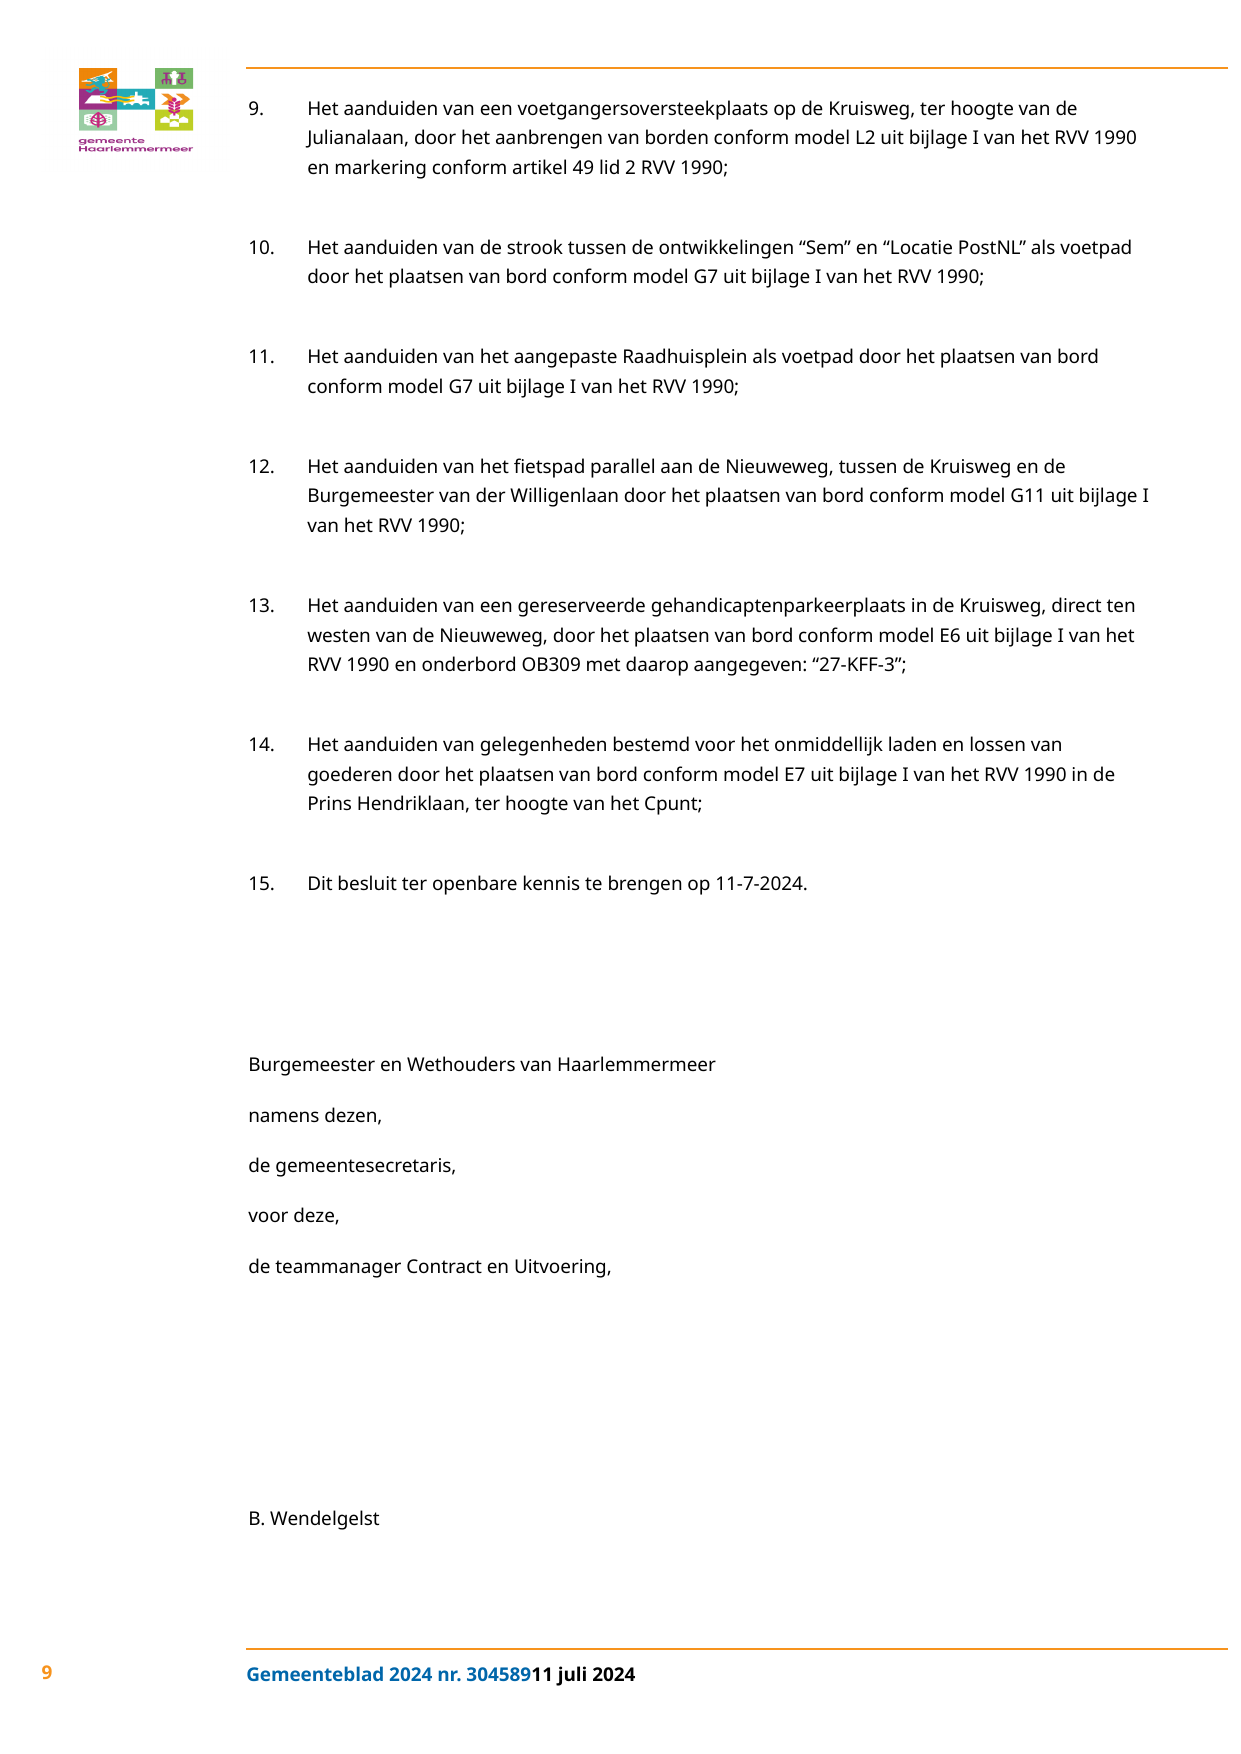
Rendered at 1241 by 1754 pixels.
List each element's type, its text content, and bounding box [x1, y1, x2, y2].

list Het aanduiden van het aangepaste Raadhuisplein als voetpad door het plaatsen van bord conform model G7 uit bijlage I van het RVV 1990; [248, 343, 1152, 399]
text de gemeentesecretaris, [248, 1152, 1152, 1178]
text Burgemeester en Wethouders van Haarlemmermeer [248, 1051, 1152, 1077]
text de teammanager Contract en Uitvoering, [248, 1253, 1152, 1279]
picture [41, 47, 231, 172]
list Het aanduiden van een gereserveerde gehandicaptenparkeerplaats in de Kruisweg, direct ten westen van de Nieuweweg, door het plaatsen van bord conform model E6 uit bijlage I van het RVV 1990 en onderbord OB309 met daarop aangegeven: “27-KFF-3”; [248, 592, 1152, 677]
list Het aanduiden van een voetgangersoversteekplaats op de Kruisweg, ter hoogte van de Julianalaan, door het aanbrengen van borden conform model L2 uit bijlage I van het RVV 1990 en markering conform artikel 49 lid 2 RVV 1990; [248, 95, 1152, 180]
text B. Wendelgelst [248, 1505, 1152, 1531]
text namens dezen, [248, 1102, 1152, 1128]
list Het aanduiden van het fietspad parallel aan de Nieuweweg, tussen de Kruisweg en de Burgemeester van der Willigenlaan door het plaatsen van bord conform model G11 uit bijlage I van het RVV 1990; [248, 453, 1152, 538]
text voor deze, [248, 1203, 1152, 1228]
list Dit besluit ter openbare kennis te brengen op 11-7-2024. [248, 871, 1152, 896]
list Het aanduiden van gelegenheden bestemd voor het onmiddellijk laden en lossen van goederen door het plaatsen van bord conform model E7 uit bijlage I van het RVV 1990 in de Prins Hendriklaan, ter hoogte van het Cpunt; [248, 731, 1152, 816]
list Het aanduiden van de strook tussen de ontwikkelingen “Sem” en “Locatie PostNL” als voetpad door het plaatsen van bord conform model G7 uit bijlage I van het RVV 1990; [248, 234, 1152, 289]
